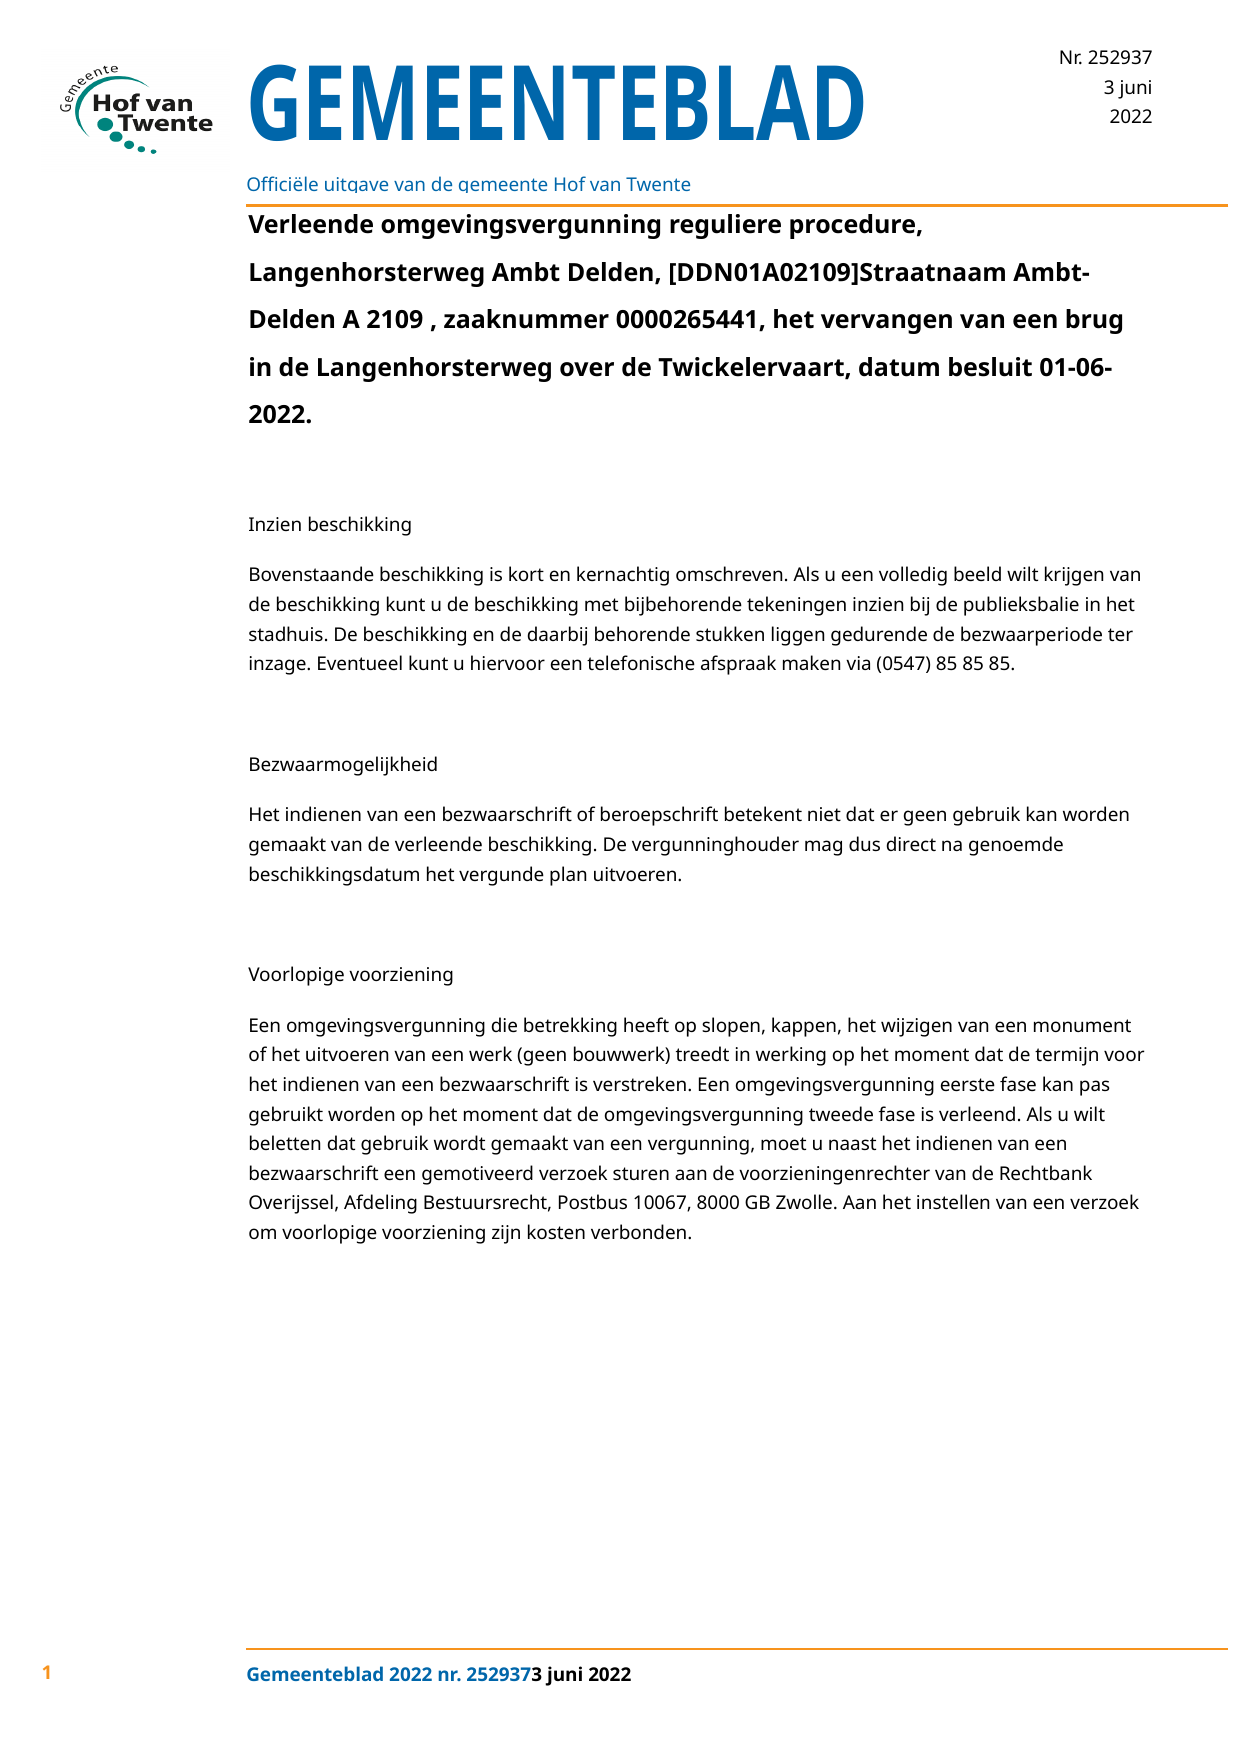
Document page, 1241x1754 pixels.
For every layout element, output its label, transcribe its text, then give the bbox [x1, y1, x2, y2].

text Het indienen van een bezwaarschrift of beroepschrift betekent niet dat er geen gebruik kan worden gemaakt van de verleende beschikking. De vergunninghouder mag dus direct na genoemde beschikkingsdatum het vergunde plan uitvoeren. [248, 802, 1152, 886]
text Bezwaarmogelijkheid [248, 751, 1152, 777]
picture [41, 47, 231, 172]
text Inzien beschikking [248, 511, 1152, 537]
text Bovenstaande beschikking is kort en kernachtig omschreven. Als u een volledig beeld wilt krijgen van de beschikking kunt u de beschikking met bijbehorende tekeningen inzien bij de publieksbalie in het stadhuis. De beschikking en de daarbij behorende stukken liggen gedurende de bezwaarperiode ter inzage. Eventueel kunt u hiervoor een telefonische afspraak maken via (0547) 85 85 85. [248, 562, 1152, 676]
text Een omgevingsvergunning die betrekking heeft op slopen, kappen, het wijzigen van een monument of het uitvoeren van een werk (geen bouwwerk) treedt in werking op het moment dat de termijn voor het indienen van een bezwaarschrift is verstreken. Een omgevingsvergunning eerste fase kan pas gebruikt worden op het moment dat de omgevingsvergunning tweede fase is verleend. Als u wilt beletten dat gebruik wordt gemaakt van een vergunning, moet u naast het indienen van een bezwaarschrift een gemotiveerd verzoek sturen aan de voorzieningenrechter van de Rechtbank Overijssel, Afdeling Bestuursrecht, Postbus 10067, 8000 GB Zwolle. Aan het instellen van een verzoek om voorlopige voorziening zijn kosten verbonden. [248, 1012, 1152, 1245]
text Verleende omgevingsvergunning reguliere procedure, Langenhorsterweg Ambt Delden, [DDN01A02109]Straatnaam Ambt-Delden A 2109 , zaaknummer 0000265441, het vervangen van een brug in de Langenhorsterweg over de Twickelervaart, datum besluit 01-06-2022. [248, 207, 1152, 431]
text Voorlopige voorziening [248, 962, 1152, 987]
